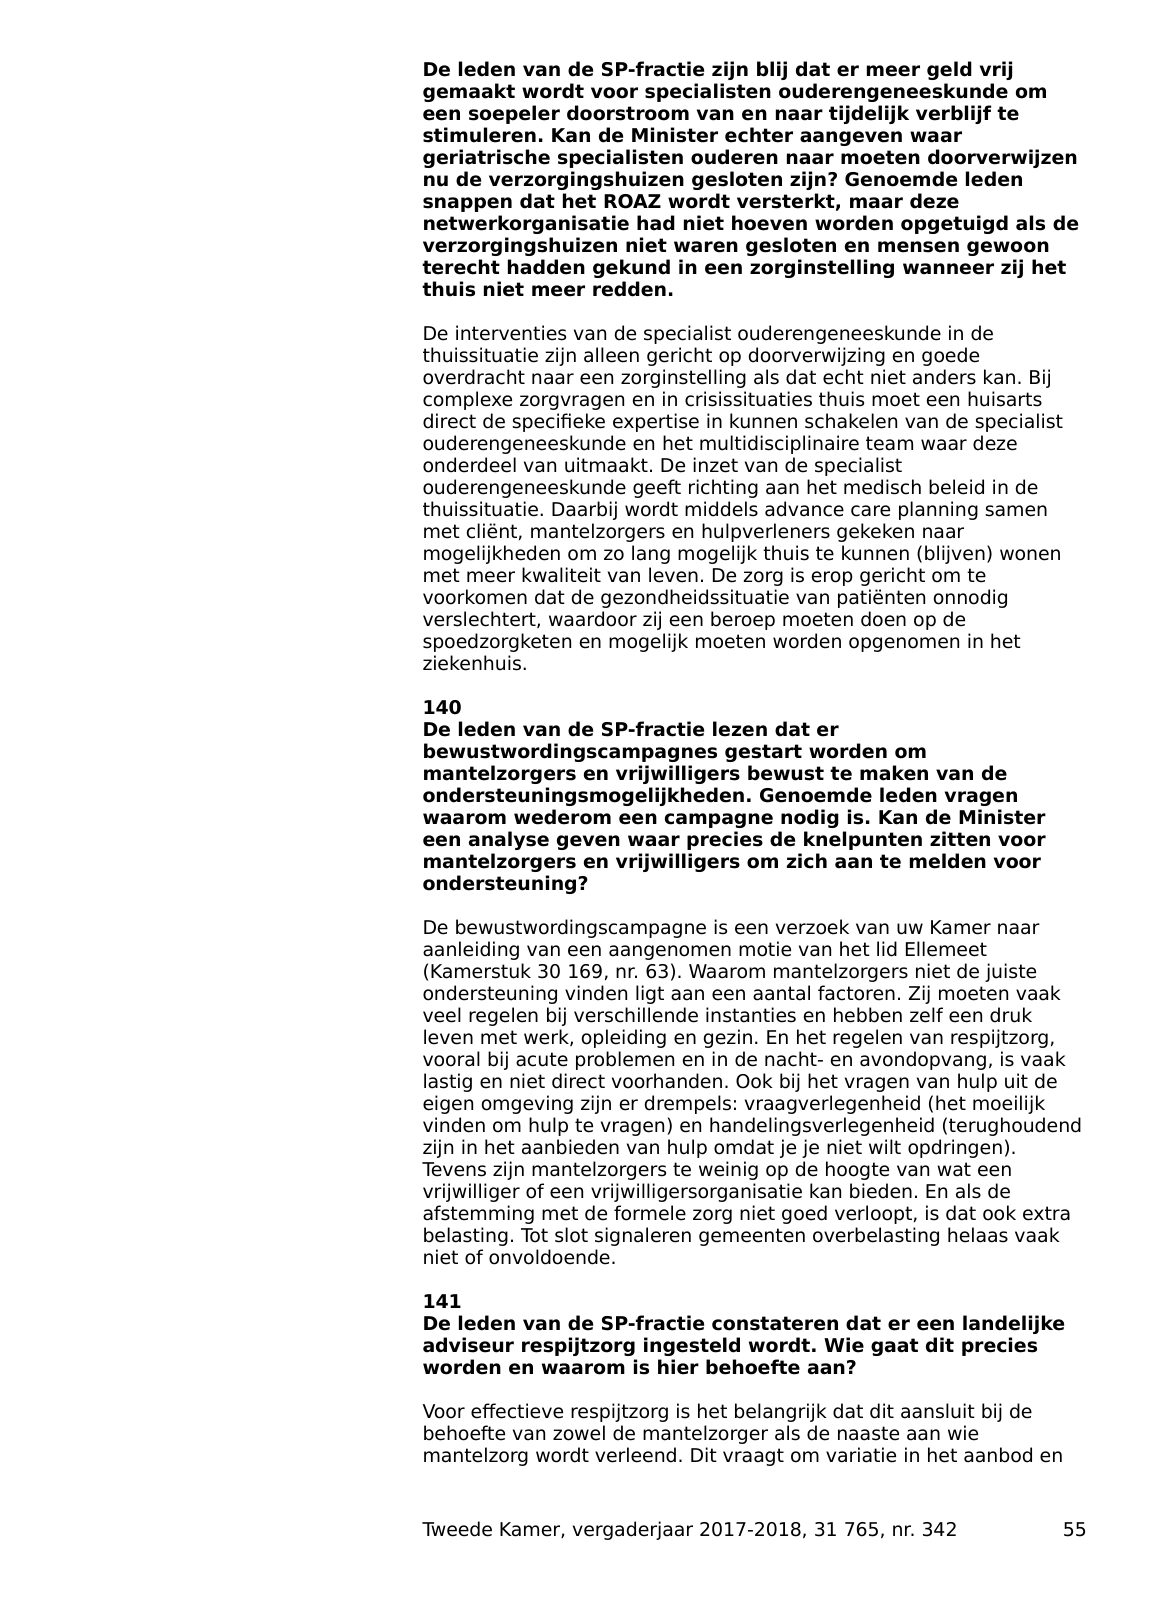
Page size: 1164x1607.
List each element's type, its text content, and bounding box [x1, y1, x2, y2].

text Tevens zijn mantelzorgers te weinig op de hoogte van wat een vrijwilliger of een vrijwilligersorganisatie kan bieden. En als de afstemming met de formele zorg niet goed verloopt, is dat ook extra belasting. Tot slot signaleren gemeenten overbelasting helaas vaak niet of onvoldoende. [422, 1159, 1087, 1268]
text De leden van de SP-fractie lezen dat er bewustwordingscampagnes gestart worden om mantelzorgers en vrijwilligers bewust te maken van de ondersteuningsmogelijkheden. Genoemde leden vragen waarom wederom een campagne nodig is. Kan de Minister een analyse geven waar precies de knelpunten zitten voor mantelzorgers en vrijwilligers om zich aan te melden voor ondersteuning? [422, 719, 1087, 895]
text De leden van de SP-fractie constateren dat er een landelijke adviseur respijtzorg ingesteld wordt. Wie gaat dit precies worden en waarom is hier behoefte aan? [422, 1313, 1087, 1379]
text 140 [422, 697, 1087, 719]
text Voor effectieve respijtzorg is het belangrijk dat dit aansluit bij de behoefte van zowel de mantelzorger als de naaste aan wie mantelzorg wordt verleend. Dit vraagt om variatie in het aanbod en [422, 1401, 1087, 1467]
text De interventies van de specialist ouderengeneeskunde in de thuissituatie zijn alleen gericht op doorverwijzing en goede overdracht naar een zorginstelling als dat echt niet anders kan. Bij complexe zorgvragen en in crisissituaties thuis moet een huisarts direct de specifieke expertise in kunnen schakelen van de specialist ouderengeneeskunde en het multidisciplinaire team waar deze onderdeel van uitmaakt. De inzet van de specialist ouderengeneeskunde geeft richting aan het medisch beleid in de thuissituatie. Daarbij wordt middels advance care planning samen met cliënt, mantelzorgers en hulpverleners gekeken naar mogelijkheden om zo lang mogelijk thuis te kunnen (blijven) wonen met meer kwaliteit van leven. De zorg is erop gericht om te voorkomen dat de gezondheidssituatie van patiënten onnodig verslechtert, waardoor zij een beroep moeten doen op de spoedzorgketen en mogelijk moeten worden opgenomen in het ziekenhuis. [422, 323, 1087, 675]
text De leden van de SP-fractie zijn blij dat er meer geld vrij gemaakt wordt voor specialisten ouderengeneeskunde om een soepeler doorstroom van en naar tijdelijk verblijf te stimuleren. Kan de Minister echter aangeven waar geriatrische specialisten ouderen naar moeten doorverwijzen nu de verzorgingshuizen gesloten zijn? Genoemde leden snappen dat het ROAZ wordt versterkt, maar deze netwerkorganisatie had niet hoeven worden opgetuigd als de verzorgingshuizen niet waren gesloten en mensen gewoon terecht hadden gekund in een zorginstelling wanneer zij het thuis niet meer redden. [422, 59, 1087, 301]
text De bewustwordingscampagne is een verzoek van uw Kamer naar aanleiding van een aangenomen motie van het lid Ellemeet (Kamerstuk 30 169, nr. 63). Waarom mantelzorgers niet de juiste ondersteuning vinden ligt aan een aantal factoren. Zij moeten vaak veel regelen bij verschillende instanties en hebben zelf een druk leven met werk, opleiding en gezin. En het regelen van respijtzorg, vooral bij acute problemen en in de nacht- en avondopvang, is vaak lastig en niet direct voorhanden. Ook bij het vragen van hulp uit de eigen omgeving zijn er drempels: vraagverlegenheid (het moeilijk vinden om hulp te vragen) en handelingsverlegenheid (terughoudend zijn in het aanbieden van hulp omdat je je niet wilt opdringen). [422, 917, 1087, 1159]
text 141 [422, 1291, 1087, 1313]
